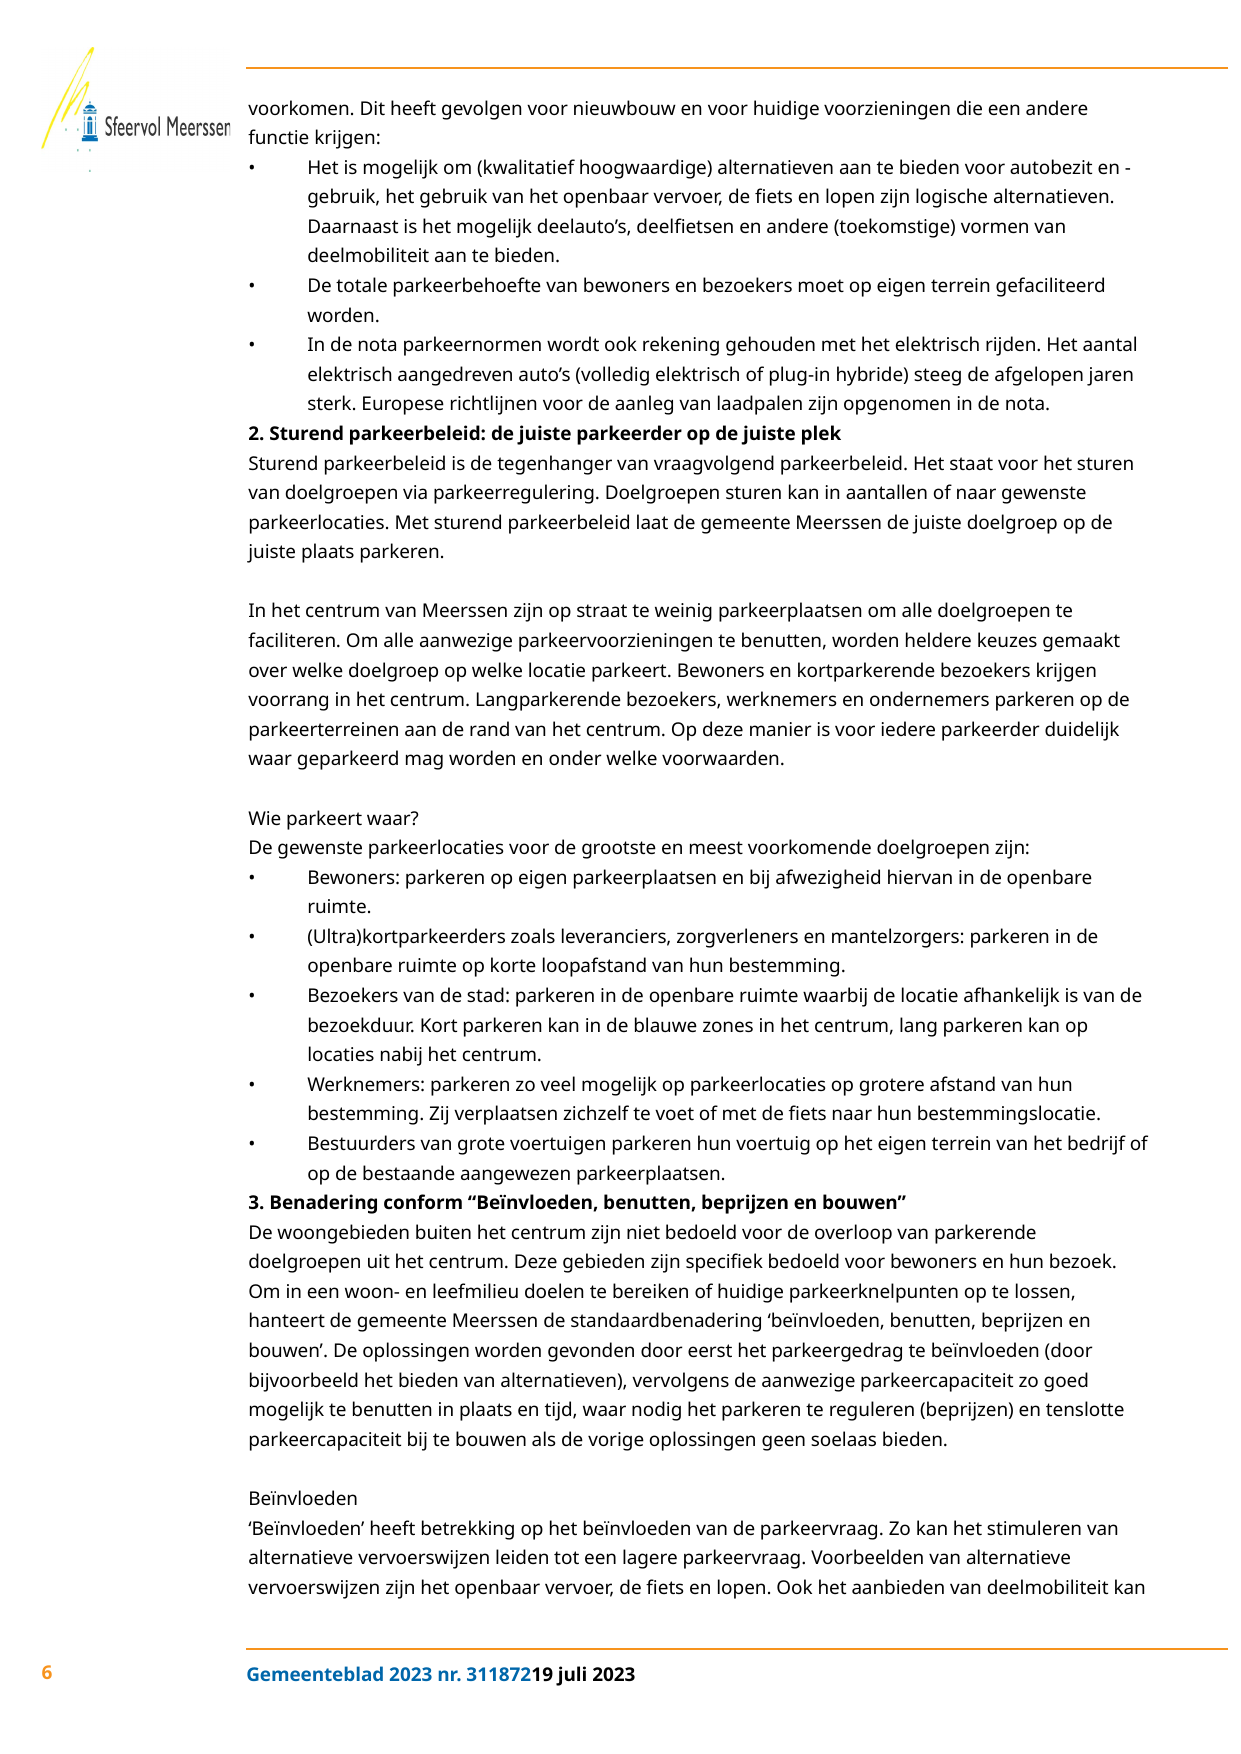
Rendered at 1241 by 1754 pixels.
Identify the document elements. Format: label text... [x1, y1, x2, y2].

text voorkomen. Dit heeft gevolgen voor nieuwbouw en voor huidige voorzieningen die een andere functie krijgen: [248, 95, 1152, 150]
list Werknemers: parkeren zo veel mogelijk op parkeerlocaties op grotere afstand van hun bestemming. Zij verplaatsen zichzelf te voet of met de fiets naar hun bestemmingslocatie. [248, 1071, 1152, 1126]
text Sturend parkeerbeleid is de tegenhanger van vraagvolgend parkeerbeleid. Het staat voor het sturen van doelgroepen via parkeerregulering. Doelgroepen sturen kan in aantallen of naar gewenste parkeerlocaties. Met sturend parkeerbeleid laat de gemeente Meerssen de juiste doelgroep op de juiste plaats parkeren. [248, 450, 1152, 564]
list Bezoekers van de stad: parkeren in de openbare ruimte waarbij de locatie afhankelijk is van de bezoekduur. Kort parkeren kan in de blauwe zones in het centrum, lang parkeren kan op locaties nabij het centrum. [248, 982, 1152, 1067]
text ‘Beïnvloeden’ heeft betrekking op het beïnvloeden van de parkeervraag. Zo kan het stimuleren van alternatieve vervoerswijzen leiden tot een lagere parkeervraag. Voorbeelden van alternatieve vervoerswijzen zijn het openbaar vervoer, de fiets en lopen. Ook het aanbieden van deelmobiliteit kan [248, 1515, 1152, 1600]
text Wie parkeert waar? [248, 805, 1152, 831]
list Bewoners: parkeren op eigen parkeerplaatsen en bij afwezigheid hiervan in de openbare ruimte. [248, 864, 1152, 919]
list (Ultra)kortparkeerders zoals leveranciers, zorgverleners en mantelzorgers: parkeren in de openbare ruimte op korte loopafstand van hun bestemming. [248, 923, 1152, 978]
text De woongebieden buiten het centrum zijn niet bedoeld voor de overloop van parkerende doelgroepen uit het centrum. Deze gebieden zijn specifiek bedoeld voor bewoners en hun bezoek. Om in een woon- en leefmilieu doelen te bereiken of huidige parkeerknelpunten op te lossen, hanteert de gemeente Meerssen de standaardbenadering ‘beïnvloeden, benutten, beprijzen en bouwen’. De oplossingen worden gevonden door eerst het parkeergedrag te beïnvloeden (door bijvoorbeeld het bieden van alternatieven), vervolgens de aanwezige parkeercapaciteit zo goed mogelijk te benutten in plaats en tijd, waar nodig het parkeren te reguleren (beprijzen) en tenslotte parkeercapaciteit bij te bouwen als de vorige oplossingen geen soelaas bieden. [248, 1219, 1152, 1452]
text In het centrum van Meerssen zijn op straat te weinig parkeerplaatsen om alle doelgroepen te faciliteren. Om alle aanwezige parkeervoorzieningen te benutten, worden heldere keuzes gemaakt over welke doelgroep op welke locatie parkeert. Bewoners en kortparkerende bezoekers krijgen voorrang in het centrum. Langparkerende bezoekers, werknemers en ondernemers parkeren op de parkeerterreinen aan de rand van het centrum. Op deze manier is voor iedere parkeerder duidelijk waar geparkeerd mag worden en onder welke voorwaarden. [248, 598, 1152, 771]
list Het is mogelijk om (kwalitatief hoogwaardige) alternatieven aan te bieden voor autobezit en -gebruik, het gebruik van het openbaar vervoer, de fiets en lopen zijn logische alternatieven. Daarnaast is het mogelijk deelauto’s, deelfietsen en andere (toekomstige) vormen van deelmobiliteit aan te bieden. [248, 154, 1152, 268]
text 3. Benadering conform “Beïnvloeden, benutten, beprijzen en bouwen” [248, 1189, 1152, 1215]
text Beïnvloeden [248, 1485, 1152, 1511]
picture [41, 47, 231, 172]
text De gewenste parkeerlocaties voor de grootste en meest voorkomende doelgroepen zijn: [248, 834, 1152, 860]
text 2. Sturend parkeerbeleid: de juiste parkeerder op de juiste plek [248, 420, 1152, 446]
list Bestuurders van grote voertuigen parkeren hun voertuig op het eigen terrein van het bedrijf of op de bestaande aangewezen parkeerplaatsen. [248, 1130, 1152, 1186]
list In de nota parkeernormen wordt ook rekening gehouden met het elektrisch rijden. Het aantal elektrisch aangedreven auto’s (volledig elektrisch of plug-in hybride) steeg de afgelopen jaren sterk. Europese richtlijnen voor de aanleg van laadpalen zijn opgenomen in de nota. [248, 331, 1152, 416]
list De totale parkeerbehoefte van bewoners en bezoekers moet op eigen terrein gefaciliteerd worden. [248, 272, 1152, 328]
